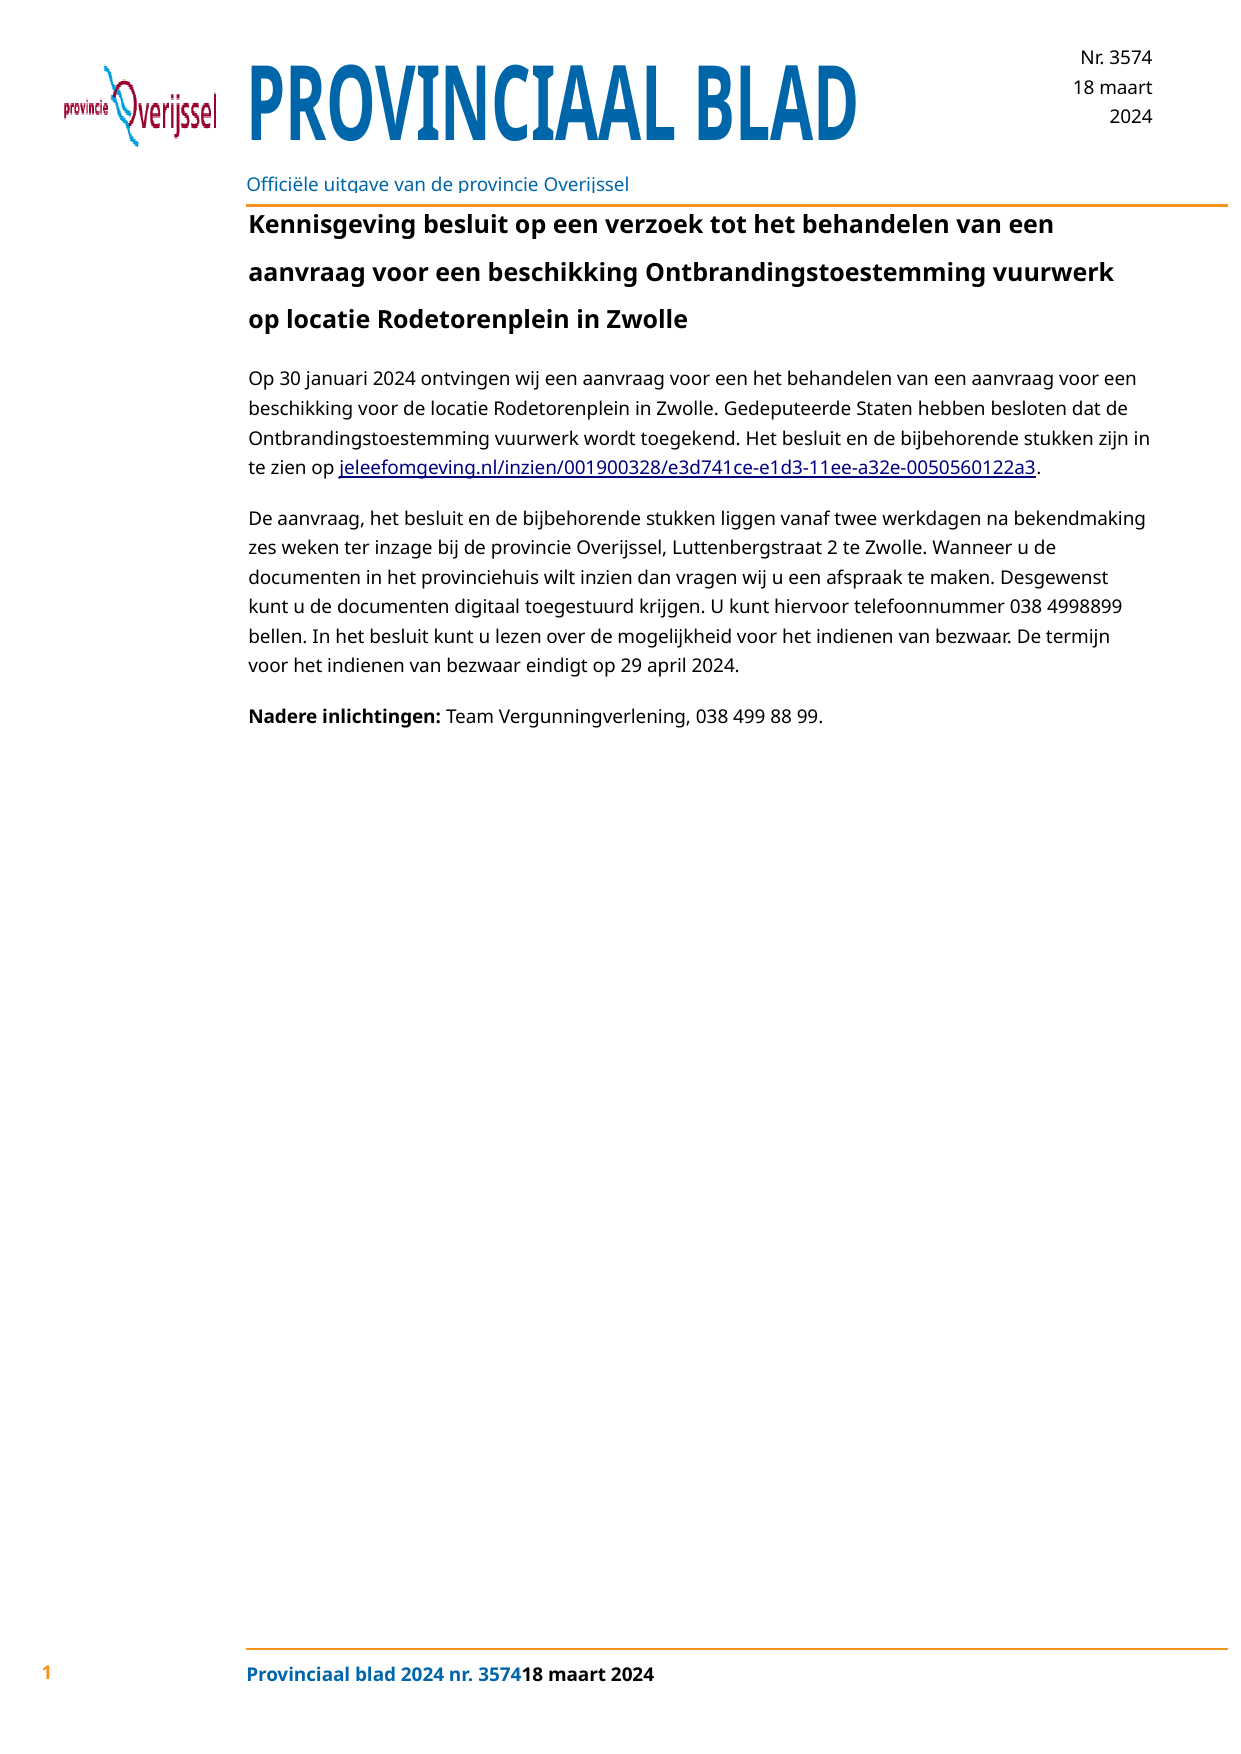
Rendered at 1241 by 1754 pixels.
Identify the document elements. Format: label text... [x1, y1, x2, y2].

text De aanvraag, het besluit en de bijbehorende stukken liggen vanaf twee werkdagen na bekendmaking zes weken ter inzage bij de provincie Overijssel, Luttenbergstraat 2 te Zwolle. Wanneer u de documenten in het provinciehuis wilt inzien dan vragen wij u een afspraak te maken. Desgewenst kunt u de documenten digitaal toegestuurd krijgen. U kunt hiervoor telefoonnummer 038 4998899 bellen. In het besluit kunt u lezen over de mogelijkheid voor het indienen van bezwaar. De termijn voor het indienen van bezwaar eindigt op 29 april 2024. [248, 505, 1152, 678]
text Nadere inlichtingen: Team Vergunningverlening, 038 499 88 99. [248, 703, 1152, 729]
text Kennisgeving besluit op een verzoek tot het behandelen van een aanvraag voor een beschikking Ontbrandingstoestemming vuurwerk op locatie Rodetorenplein in Zwolle [248, 207, 1152, 336]
picture [41, 47, 231, 172]
text Op 30 januari 2024 ontvingen wij een aanvraag voor een het behandelen van een aanvraag voor een beschikking voor de locatie Rodetorenplein in Zwolle. Gedeputeerde Staten hebben besloten dat de Ontbrandingstoestemming vuurwerk wordt toegekend. Het besluit en de bijbehorende stukken zijn in te zien op jeleefomgeving.nl/inzien/001900328/e3d741ce-e1d3-11ee-a32e-0050560122a3. [248, 366, 1152, 480]
